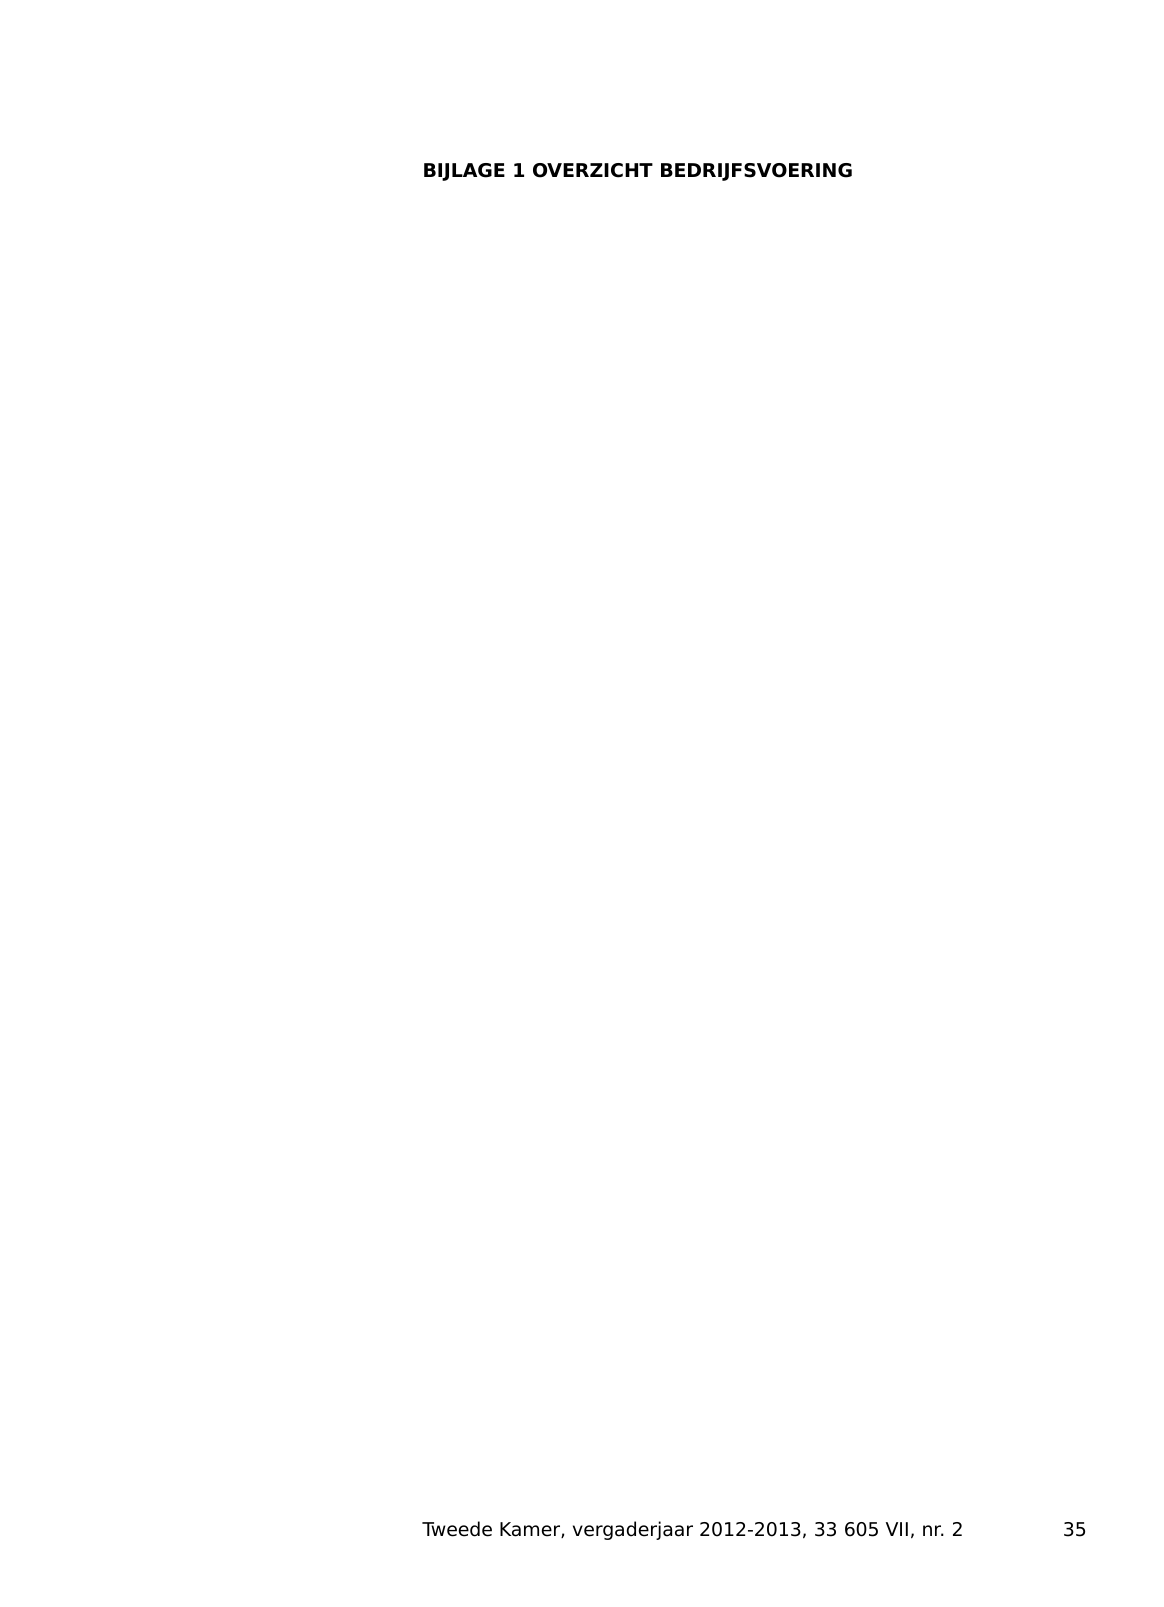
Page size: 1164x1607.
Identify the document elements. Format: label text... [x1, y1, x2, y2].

subtitle BIJLAGE 1 OVERZICHT BEDRIJFSVOERING [422, 160, 1087, 182]
